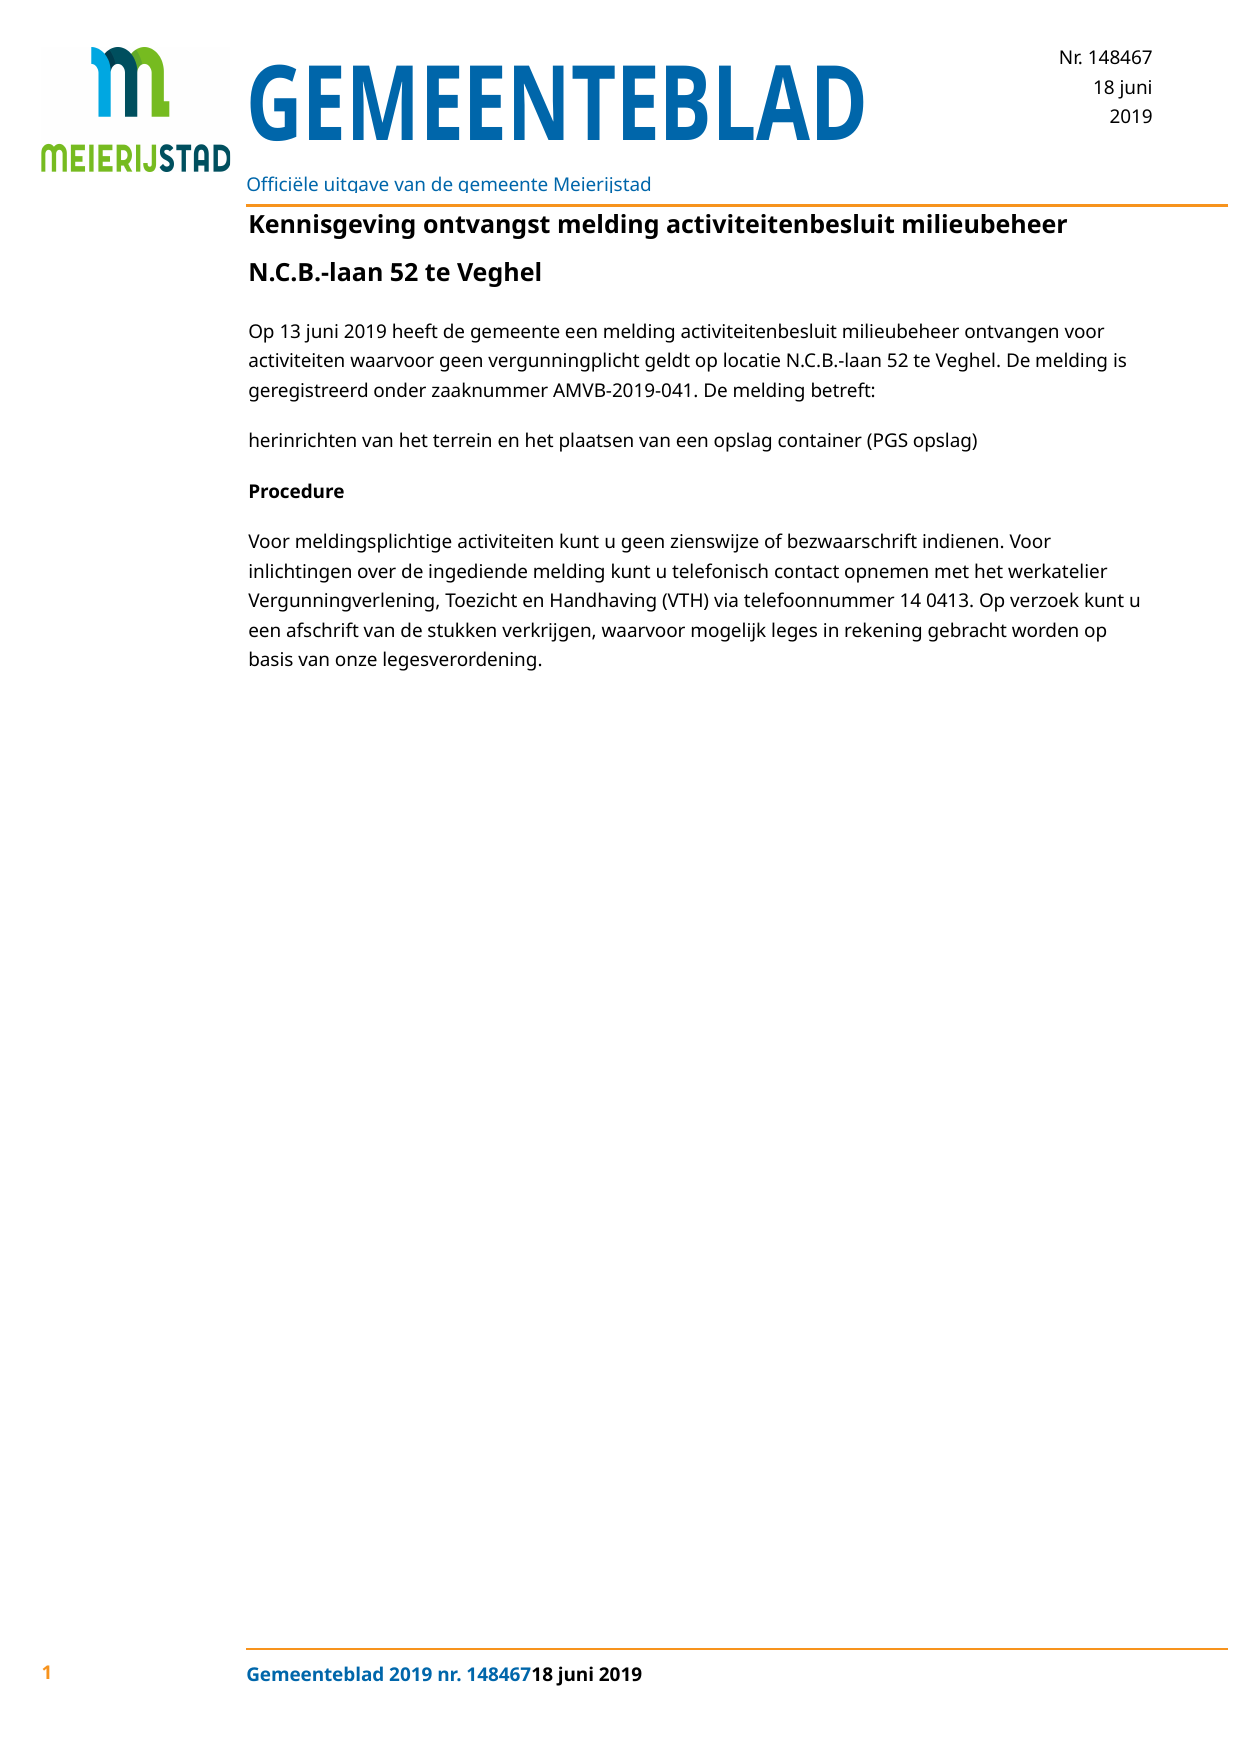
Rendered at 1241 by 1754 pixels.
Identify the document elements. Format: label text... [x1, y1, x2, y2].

text Procedure [248, 478, 1152, 504]
picture [41, 47, 231, 172]
text herinrichten van het terrein en het plaatsen van een opslag container (PGS opslag) [248, 427, 1152, 453]
text Op 13 juni 2019 heeft de gemeente een melding activiteitenbesluit milieubeheer ontvangen voor activiteiten waarvoor geen vergunningplicht geldt op locatie N.C.B.-laan 52 te Veghel. De melding is geregistreerd onder zaaknummer AMVB-2019-041. De melding betreft: [248, 318, 1152, 403]
text Voor meldingsplichtige activiteiten kunt u geen zienswijze of bezwaarschrift indienen. Voor inlichtingen over de ingediende melding kunt u telefonisch contact opnemen met het werkatelier Vergunningverlening, Toezicht en Handhaving (VTH) via telefoonnummer 14 0413. Op verzoek kunt u een afschrift van de stukken verkrijgen, waarvoor mogelijk leges in rekening gebracht worden op basis van onze legesverordening. [248, 528, 1152, 672]
text Kennisgeving ontvangst melding activiteitenbesluit milieubeheer N.C.B.-laan 52 te Veghel [248, 207, 1152, 288]
